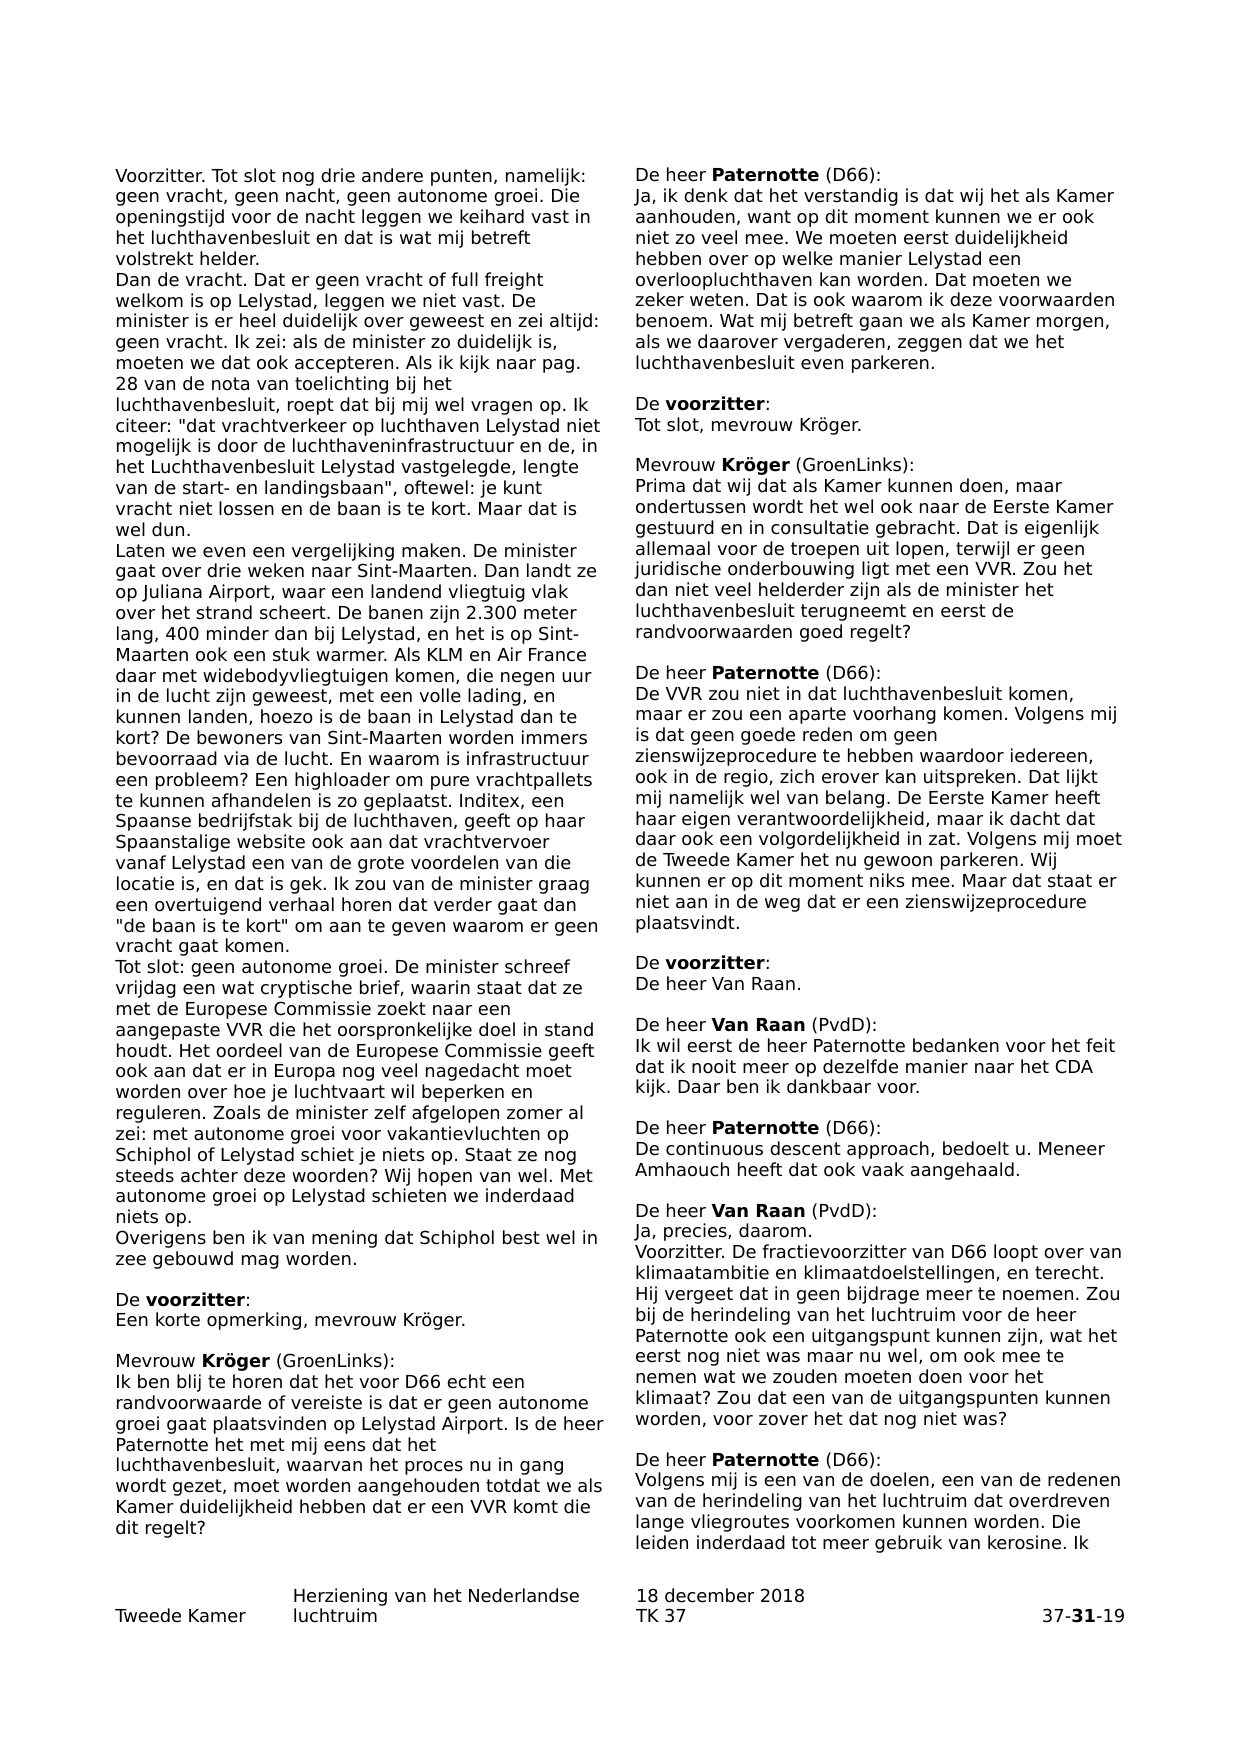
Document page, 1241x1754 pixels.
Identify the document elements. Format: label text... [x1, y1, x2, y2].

text De continuous descent approach, bedoelt u. Meneer Amhaouch heeft dat ook vaak aangehaald. [635, 1139, 1125, 1180]
text De VVR zou niet in dat luchthavenbesluit komen, maar er zou een aparte voorhang komen. Volgens mij is dat geen goede reden om geen zienswijzeprocedure te hebben waardoor iedereen, ook in de regio, zich erover kan uitspreken. Dat lijkt mij namelijk wel van belang. De Eerste Kamer heeft haar eigen verantwoordelijkheid, maar ik dacht dat daar ook een volgordelijkheid in zat. Volgens mij moet de Tweede Kamer het nu gewoon parkeren. Wij kunnen er op dit moment niks mee. Maar dat staat er niet aan in de weg dat er een zienswijzeprocedure plaatsvindt. [635, 683, 1125, 933]
text Prima dat wij dat als Kamer kunnen doen, maar ondertussen wordt het wel ook naar de Eerste Kamer gestuurd en in consultatie gebracht. Dat is eigenlijk allemaal voor de troepen uit lopen, terwijl er geen juridische onderbouwing ligt met een VVR. Zou het dan niet veel helderder zijn als de minister het luchthavenbesluit terugneemt en eerst de randvoorwaarden goed regelt? [635, 476, 1125, 642]
text De voorzitter: [115, 1289, 605, 1310]
text Mevrouw Kröger (GroenLinks): [115, 1351, 605, 1372]
text Voorzitter. Tot slot nog drie andere punten, namelijk: geen vracht, geen nacht, geen autonome groei. Die openingstijd voor de nacht leggen we keihard vast in het luchthavenbesluit en dat is wat mij betreft volstrekt helder. [115, 165, 605, 269]
text Overigens ben ik van mening dat Schiphol best wel in zee gebouwd mag worden. [115, 1228, 605, 1269]
text Een korte opmerking, mevrouw Kröger. [115, 1310, 605, 1331]
text De heer Van Raan. [635, 974, 1125, 995]
text De heer Van Raan (PvdD): [635, 1015, 1125, 1036]
text Tot slot: geen autonome groei. De minister schreef vrijdag een wat cryptische brief, waarin staat dat ze met de Europese Commissie zoekt naar een aangepaste VVR die het oorspronkelijke doel in stand houdt. Het oordeel van de Europese Commissie geeft ook aan dat er in Europa nog veel nagedacht moet worden over hoe je luchtvaart wil beperken en reguleren. Zoals de minister zelf afgelopen zomer al zei: met autonome groei voor vakantievluchten op Schiphol of Lelystad schiet je niets op. Staat ze nog steeds achter deze woorden? Wij hopen van wel. Met autonome groei op Lelystad schieten we inderdaad niets op. [115, 957, 605, 1228]
text De heer Paternotte (D66): [635, 165, 1125, 186]
text Laten we even een vergelijking maken. De minister gaat over drie weken naar Sint-Maarten. Dan landt ze op Juliana Airport, waar een landend vliegtuig vlak over het strand scheert. De banen zijn 2.300 meter lang, 400 minder dan bij Lelystad, en het is op Sint-Maarten ook een stuk warmer. Als KLM en Air France daar met widebodyvliegtuigen komen, die negen uur in de lucht zijn geweest, met een volle lading, en kunnen landen, hoezo is de baan in Lelystad dan te kort? De bewoners van Sint-Maarten worden immers bevoorraad via de lucht. En waarom is infrastructuur een probleem? Een highloader om pure vrachtpallets te kunnen afhandelen is zo geplaatst. Inditex, een Spaanse bedrijfstak bij de luchthaven, geeft op haar Spaanstalige website ook aan dat vrachtvervoer vanaf Lelystad een van de grote voordelen van die locatie is, en dat is gek. Ik zou van de minister graag een overtuigend verhaal horen dat verder gaat dan "de baan is te kort" om aan te geven waarom er geen vracht gaat komen. [115, 540, 605, 957]
text Tot slot, mevrouw Kröger. [635, 414, 1125, 435]
text Ik ben blij te horen dat het voor D66 echt een randvoorwaarde of vereiste is dat er geen autonome groei gaat plaatsvinden op Lelystad Airport. Is de heer Paternotte het met mij eens dat het luchthavenbesluit, waarvan het proces nu in gang wordt gezet, moet worden aangehouden totdat we als Kamer duidelijkheid hebben dat er een VVR komt die dit regelt? [115, 1372, 605, 1538]
text Ik wil eerst de heer Paternotte bedanken voor het feit dat ik nooit meer op dezelfde manier naar het CDA kijk. Daar ben ik dankbaar voor. [635, 1036, 1125, 1098]
text Dan de vracht. Dat er geen vracht of full freight welkom is op Lelystad, leggen we niet vast. De minister is er heel duidelijk over geweest en zei altijd: geen vracht. Ik zei: als de minister zo duidelijk is, moeten we dat ook accepteren. Als ik kijk naar pag. 28 van de nota van toelichting bij het luchthavenbesluit, roept dat bij mij wel vragen op. Ik citeer: "dat vrachtverkeer op luchthaven Lelystad niet mogelijk is door de luchthaveninfrastructuur en de, in het Luchthavenbesluit Lelystad vastgelegde, lengte van de start- en landingsbaan", oftewel: je kunt vracht niet lossen en de baan is te kort. Maar dat is wel dun. [115, 269, 605, 540]
text De heer Van Raan (PvdD): [635, 1200, 1125, 1221]
text De voorzitter: [635, 393, 1125, 414]
text Volgens mij is een van de doelen, een van de redenen van de herindeling van het luchtruim dat overdreven lange vliegroutes voorkomen kunnen worden. Die leiden inderdaad tot meer gebruik van kerosine. Ik [635, 1470, 1125, 1553]
text De heer Paternotte (D66): [635, 1449, 1125, 1470]
text Mevrouw Kröger (GroenLinks): [635, 455, 1125, 476]
text Ja, ik denk dat het verstandig is dat wij het als Kamer aanhouden, want op dit moment kunnen we er ook niet zo veel mee. We moeten eerst duidelijkheid hebben over op welke manier Lelystad een overloopluchthaven kan worden. Dat moeten we zeker weten. Dat is ook waarom ik deze voorwaarden benoem. Wat mij betreft gaan we als Kamer morgen, als we daarover vergaderen, zeggen dat we het luchthavenbesluit even parkeren. [635, 186, 1125, 373]
text De heer Paternotte (D66): [635, 1118, 1125, 1139]
text Voorzitter. De fractievoorzitter van D66 loopt over van klimaatambitie en klimaatdoelstellingen, en terecht. Hij vergeet dat in geen bijdrage meer te noemen. Zou bij de herindeling van het luchtruim voor de heer Paternotte ook een uitgangspunt kunnen zijn, wat het eerst nog niet was maar nu wel, om ook mee te nemen wat we zouden moeten doen voor het klimaat? Zou dat een van de uitgangspunten kunnen worden, voor zover het dat nog niet was? [635, 1242, 1125, 1429]
text De voorzitter: [635, 953, 1125, 974]
text Ja, precies, daarom. [635, 1221, 1125, 1242]
text De heer Paternotte (D66): [635, 662, 1125, 683]
